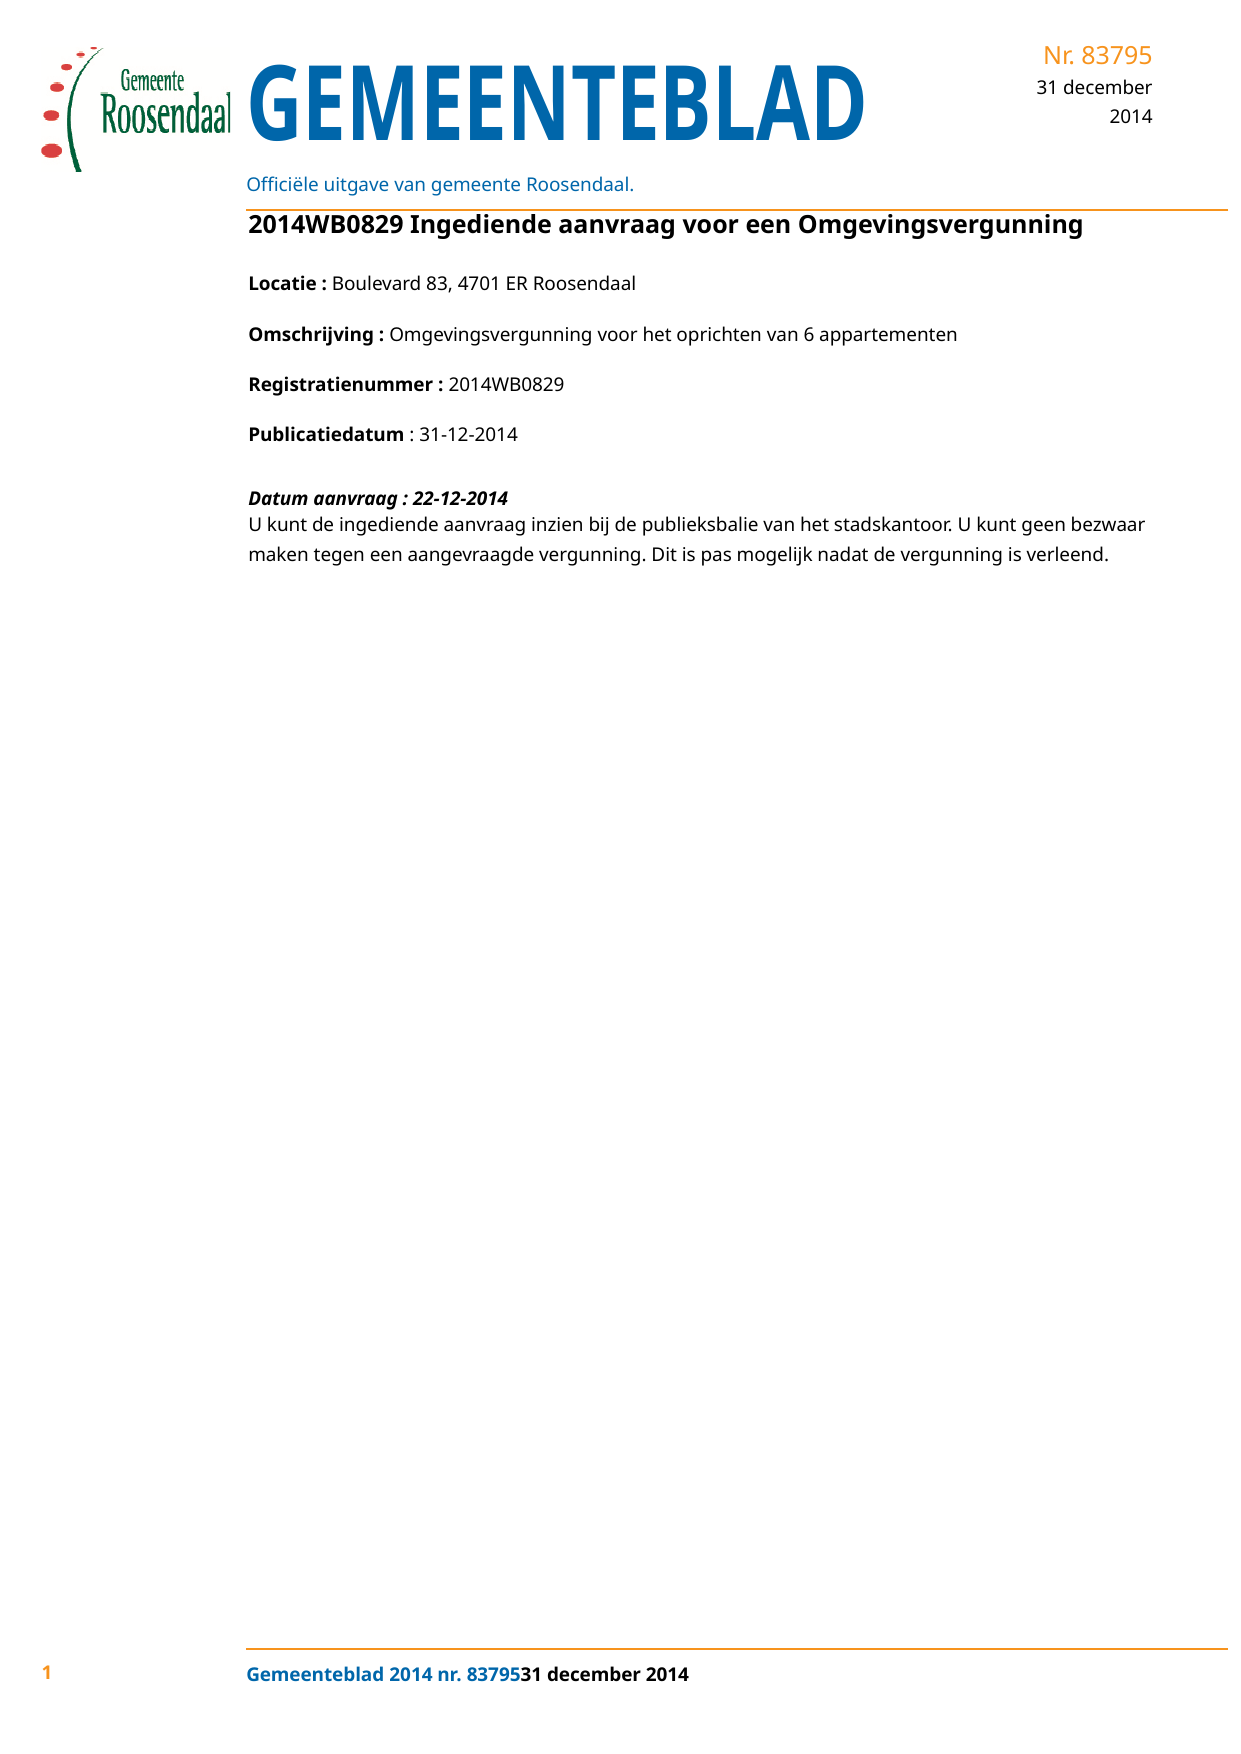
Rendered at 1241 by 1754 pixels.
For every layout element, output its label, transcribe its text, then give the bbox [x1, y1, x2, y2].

text Omschrijving : Omgevingsvergunning voor het oprichten van 6 appartementen [248, 321, 1152, 346]
text Datum aanvraag : 22-12-2014 [248, 486, 1152, 511]
text Publicatiedatum : 31-12-2014 [248, 422, 1152, 447]
text U kunt de ingediende aanvraag inzien bij de publieksbalie van het stadskantoor. U kunt geen bezwaar maken tegen een aangevraagde vergunning. Dit is pas mogelijk nadat de vergunning is verleend. [248, 511, 1152, 567]
picture [41, 47, 231, 172]
text Registratienummer : 2014WB0829 [248, 371, 1152, 397]
text Locatie : Boulevard 83, 4701 ER Roosendaal [248, 270, 1152, 296]
text 2014WB0829 Ingediende aanvraag voor een Omgevingsvergunning [248, 211, 1152, 241]
